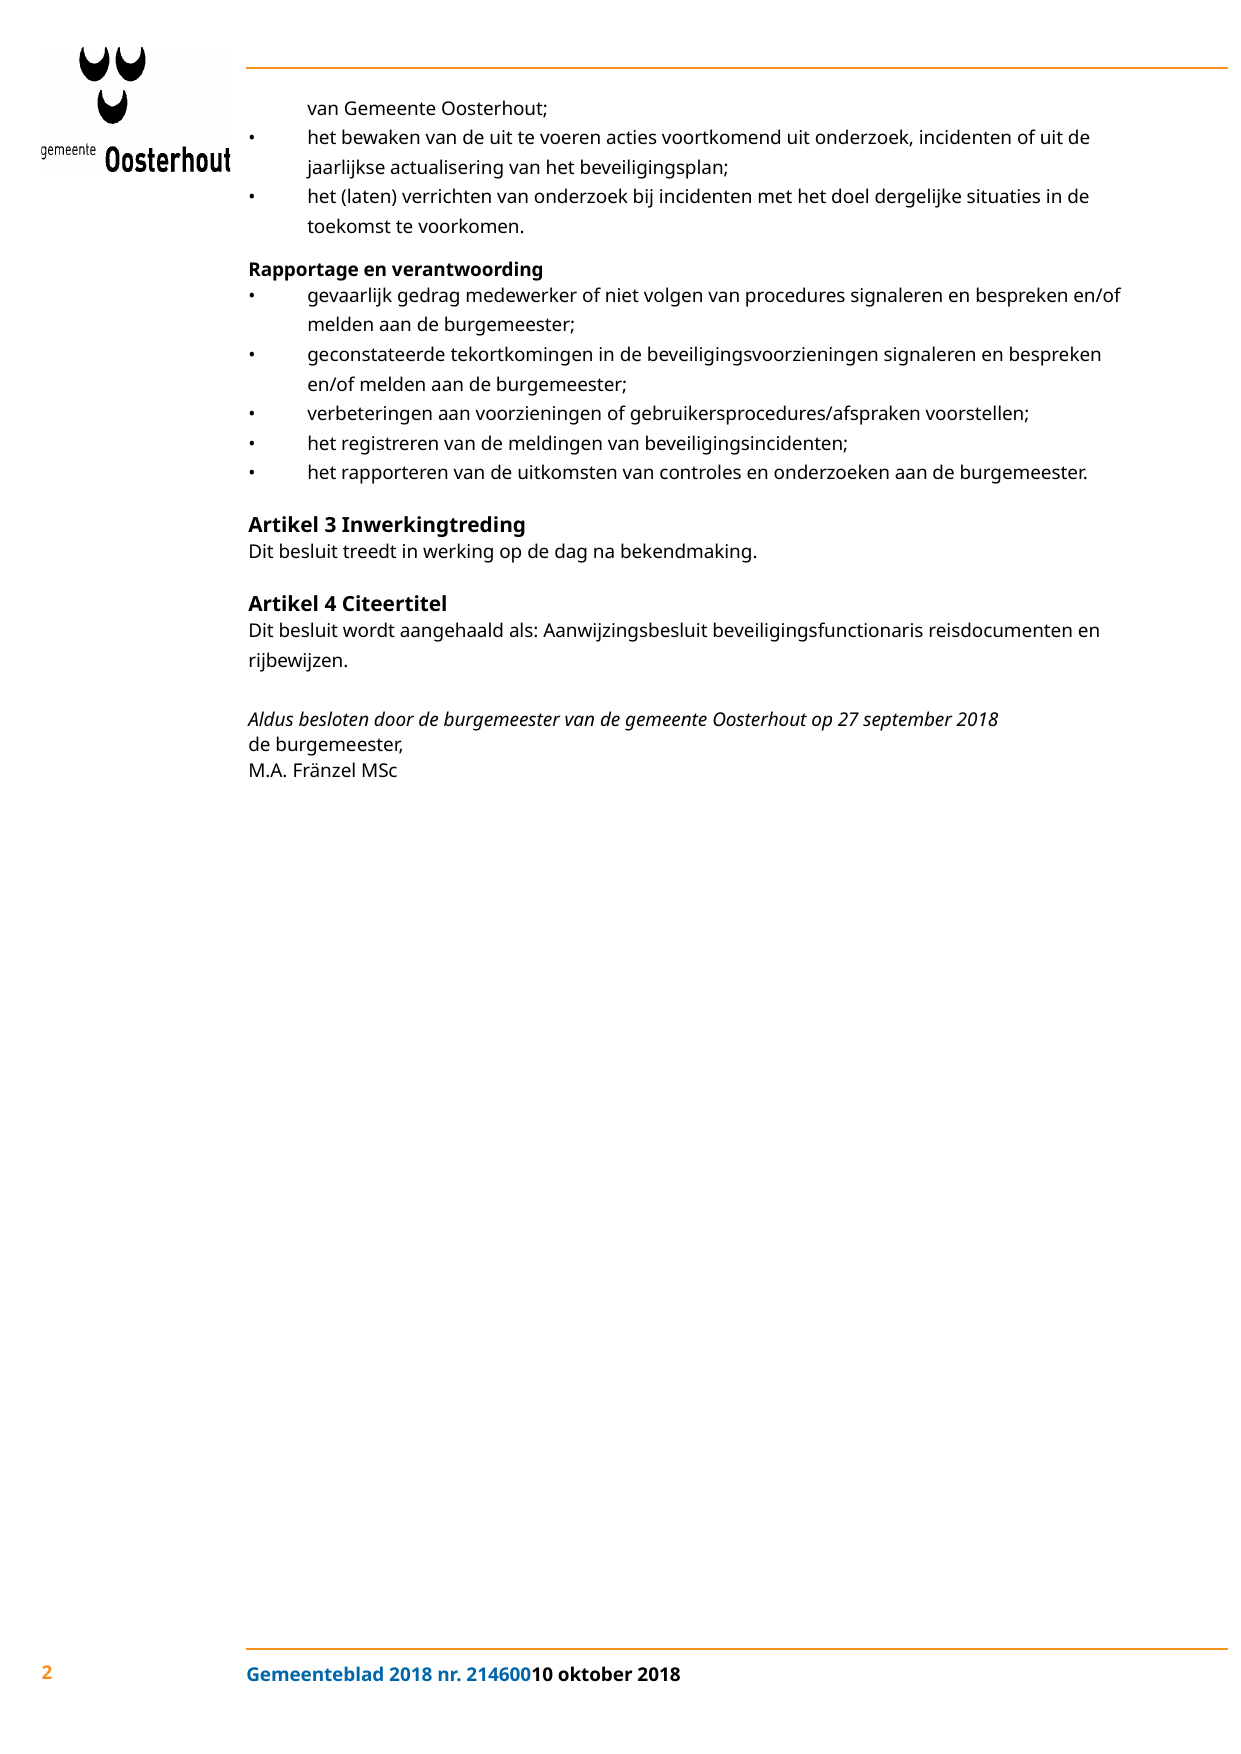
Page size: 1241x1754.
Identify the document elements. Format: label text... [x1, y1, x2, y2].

text M.A. Fränzel MSc [248, 757, 1152, 783]
text Dit besluit treedt in werking op de dag na bekendmaking. [248, 538, 1152, 564]
text de burgemeester, [248, 732, 1152, 757]
text Aldus besloten door de burgemeester van de gemeente Oosterhout op 27 september 2018 [248, 706, 1152, 732]
list het registreren van de meldingen van beveiligingsincidenten; [248, 430, 1152, 456]
list van Gemeente Oosterhout; [248, 95, 1152, 121]
text Artikel 3 Inwerkingtreding [248, 510, 1152, 538]
picture [41, 47, 231, 172]
text Rapportage en verantwoording [248, 256, 1152, 282]
list geconstateerde tekortkomingen in de beveiligingsvoorzieningen signaleren en bespreken en/of melden aan de burgemeester; [248, 341, 1152, 396]
list verbeteringen aan voorzieningen of gebruikersprocedures/afspraken voorstellen; [248, 400, 1152, 426]
list gevaarlijk gedrag medewerker of niet volgen van procedures signaleren en bespreken en/of melden aan de burgemeester; [248, 282, 1152, 337]
list het bewaken van de uit te voeren acties voortkomend uit onderzoek, incidenten of uit de jaarlijkse actualisering van het beveiligingsplan; [248, 124, 1152, 180]
text Dit besluit wordt aangehaald als: Aanwijzingsbesluit beveiligingsfunctionaris reisdocumenten en rijbewijzen. [248, 617, 1152, 672]
list het rapporteren van de uitkomsten van controles en onderzoeken aan de burgemeester. [248, 459, 1152, 485]
list het (laten) verrichten van onderzoek bij incidenten met het doel dergelijke situaties in de toekomst te voorkomen. [248, 183, 1152, 239]
text Artikel 4 Citeertitel [248, 589, 1152, 617]
